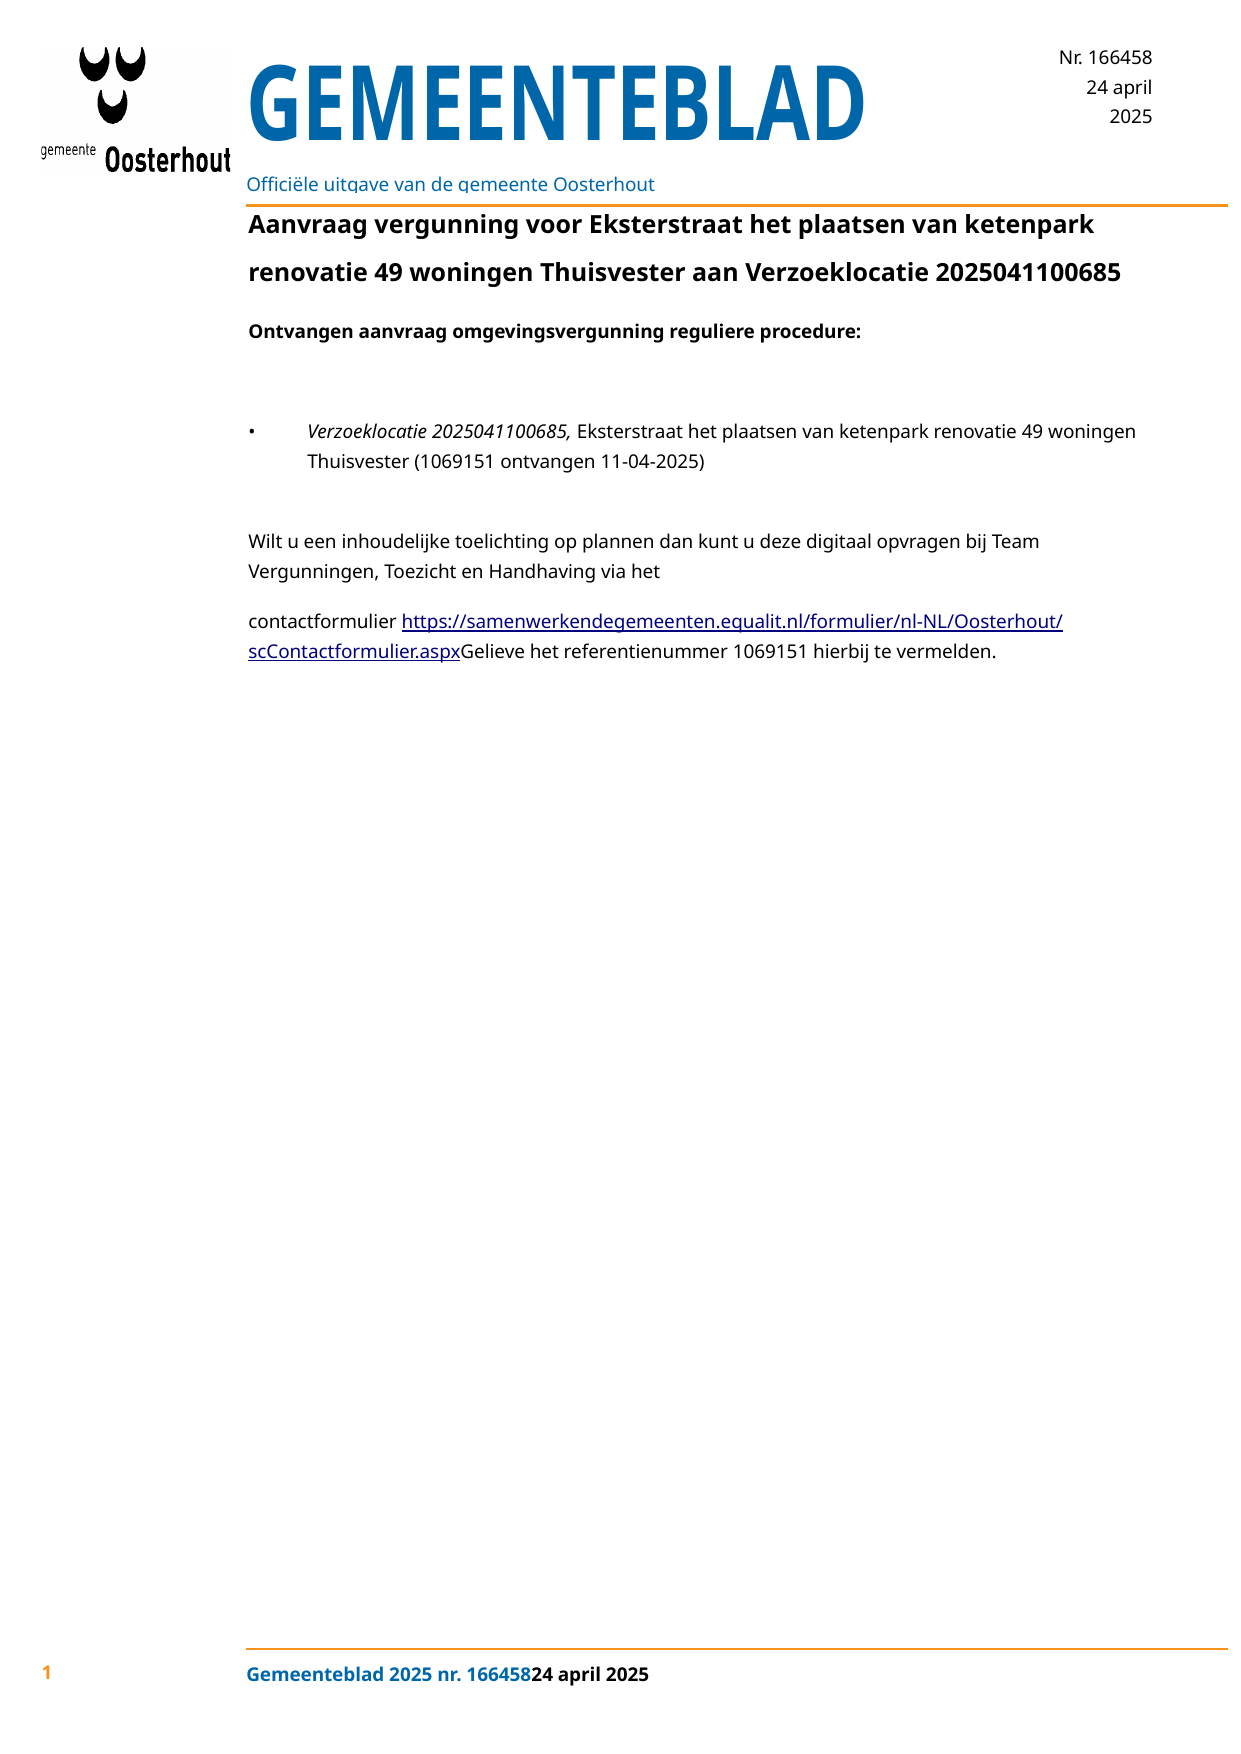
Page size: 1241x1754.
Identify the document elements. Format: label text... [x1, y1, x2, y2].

picture [41, 47, 231, 172]
text Ontvangen aanvraag omgevingsvergunning reguliere procedure: [248, 318, 1152, 344]
text contactformulier https://samenwerkendegemeenten.equalit.nl/formulier/nl-NL/Oosterhout/scContactformulier.aspxGelieve het referentienummer 1069151 hierbij te vermelden. [248, 608, 1152, 664]
text Wilt u een inhoudelijke toelichting op plannen dan kunt u deze digitaal opvragen bij Team Vergunningen, Toezicht en Handhaving via het [248, 528, 1152, 584]
list Verzoeklocatie 2025041100685, Eksterstraat het plaatsen van ketenpark renovatie 49 woningen Thuisvester (1069151 ontvangen 11-04-2025) [248, 419, 1152, 474]
text Aanvraag vergunning voor Eksterstraat het plaatsen van ketenpark renovatie 49 woningen Thuisvester aan Verzoeklocatie 2025041100685 [248, 207, 1152, 288]
